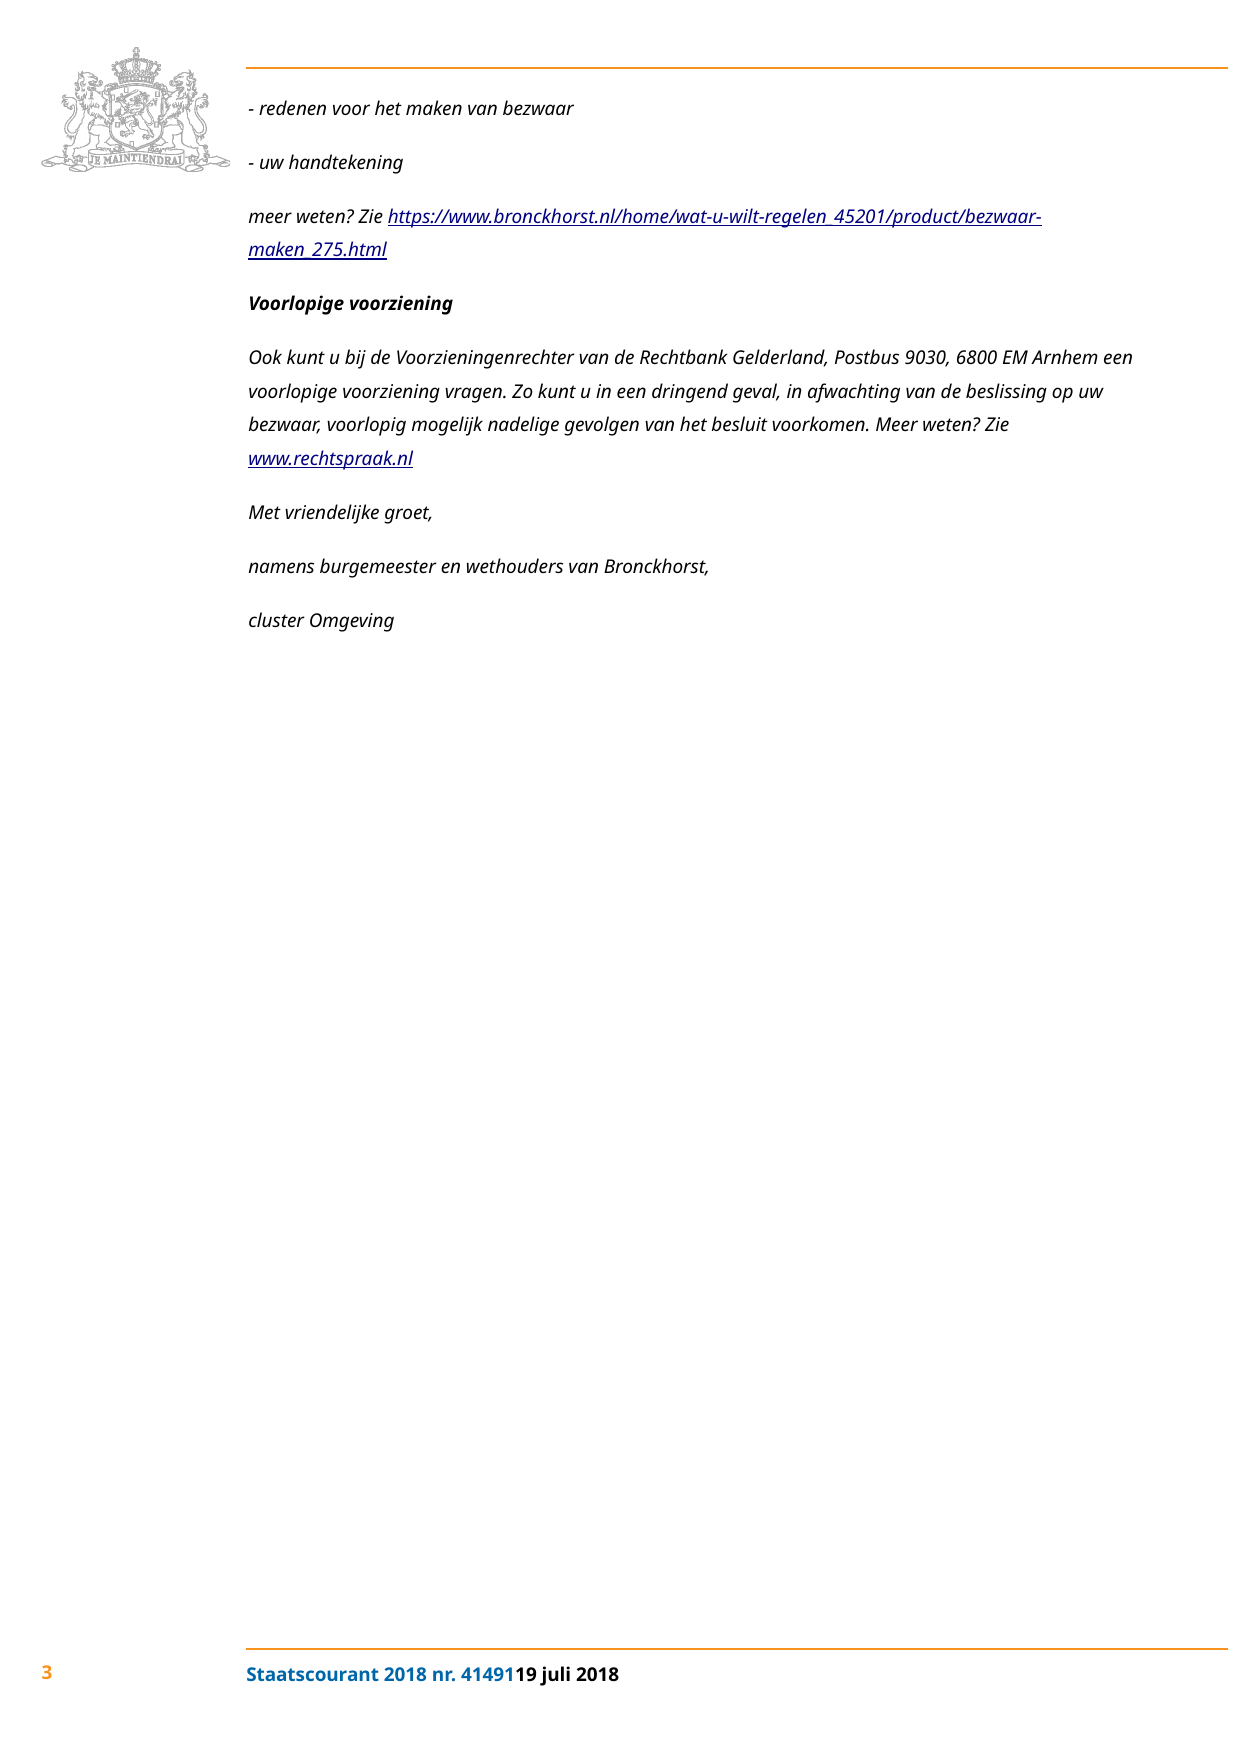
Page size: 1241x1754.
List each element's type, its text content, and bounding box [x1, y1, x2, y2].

text Met vriendelijke groet, [248, 499, 1152, 524]
text - redenen voor het maken van bezwaar [248, 95, 1152, 121]
text - uw handtekening [248, 149, 1152, 174]
text meer weten? Zie https://www.bronckhorst.nl/home/wat-u-wilt-regelen_45201/product/bezwaar-maken_275.html [248, 203, 1152, 262]
text cluster Omgeving [248, 607, 1152, 633]
text namens burgemeester en wethouders van Bronckhorst, [248, 553, 1152, 579]
picture [41, 47, 231, 172]
text Voorlopige voorziening [248, 290, 1152, 316]
text Ook kunt u bij de Voorzieningenrechter van de Rechtbank Gelderland, Postbus 9030, 6800 EM Arnhem een voorlopige voorziening vragen. Zo kunt u in een dringend geval, in afwachting van de beslissing op uw bezwaar, voorlopig mogelijk nadelige gevolgen van het besluit voorkomen. Meer weten? Zie www.rechtspraak.nl [248, 344, 1152, 471]
